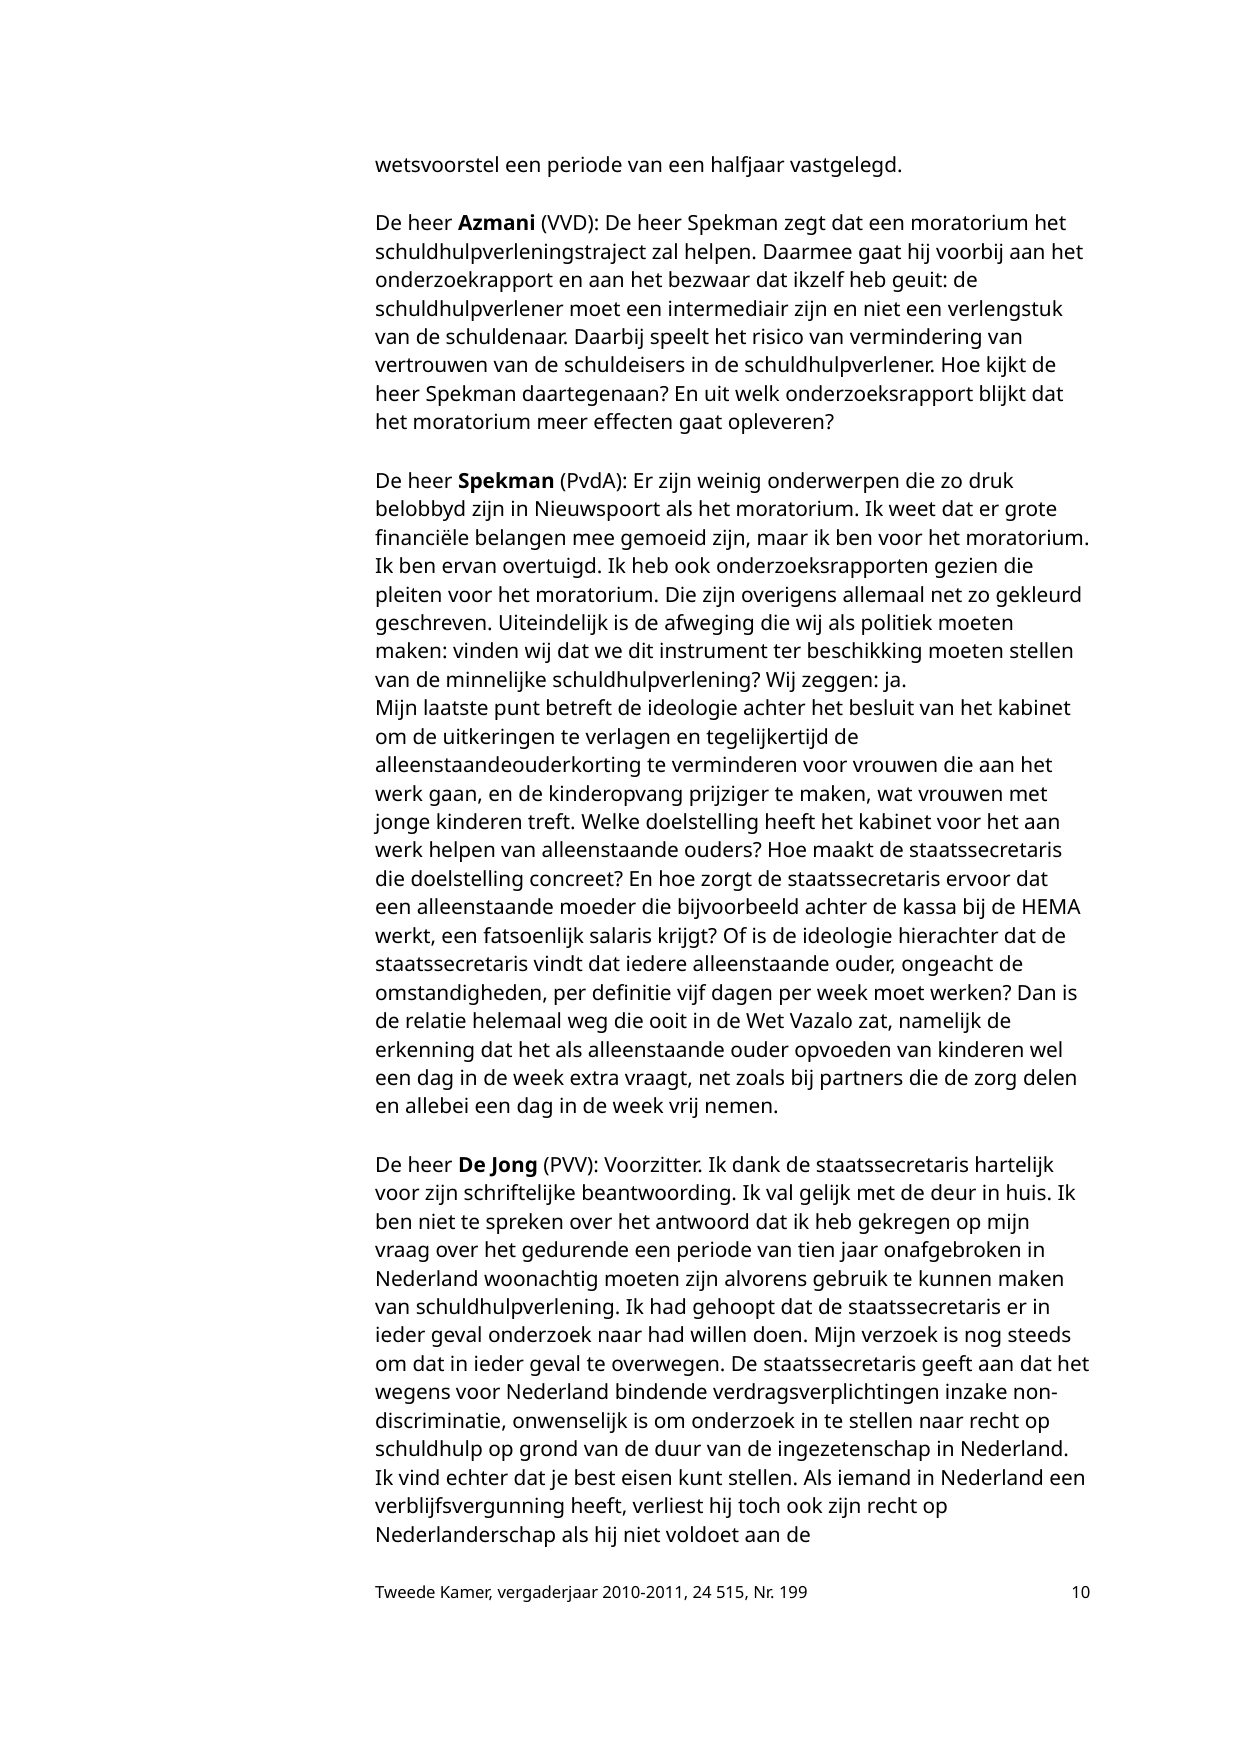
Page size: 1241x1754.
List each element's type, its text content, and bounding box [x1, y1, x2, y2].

text wetsvoorstel een periode van een halfjaar vastgelegd. [375, 150, 1090, 178]
text De heer Azmani (VVD): De heer Spekman zegt dat een moratorium het schuldhulpverleningstraject zal helpen. Daarmee gaat hij voorbij aan het onderzoekrapport en aan het bezwaar dat ikzelf heb geuit: de schuldhulpverlener moet een intermediair zijn en niet een verlengstuk van de schuldenaar. Daarbij speelt het risico van vermindering van vertrouwen van de schuldeisers in de schuldhulpverlener. Hoe kijkt de heer Spekman daartegenaan? En uit welk onderzoeksrapport blijkt dat het moratorium meer effecten gaat opleveren? [375, 208, 1090, 436]
text Mijn laatste punt betreft de ideologie achter het besluit van het kabinet om de uitkeringen te verlagen en tegelijkertijd de alleenstaandeouderkorting te verminderen voor vrouwen die aan het werk gaan, en de kinderopvang prijziger te maken, wat vrouwen met jonge kinderen treft. Welke doelstelling heeft het kabinet voor het aan werk helpen van alleenstaande ouders? Hoe maakt de staatssecretaris die doelstelling concreet? En hoe zorgt de staatssecretaris ervoor dat een alleenstaande moeder die bijvoorbeeld achter de kassa bij de HEMA werkt, een fatsoenlijk salaris krijgt? Of is de ideologie hierachter dat de staatssecretaris vindt dat iedere alleenstaande ouder, ongeacht de omstandigheden, per definitie vijf dagen per week moet werken? Dan is de relatie helemaal weg die ooit in de Wet Vazalo zat, namelijk de erkenning dat het als alleenstaande ouder opvoeden van kinderen wel een dag in de week extra vraagt, net zoals bij partners die de zorg delen en allebei een dag in de week vrij nemen. [375, 693, 1090, 1120]
text De heer Spekman (PvdA): Er zijn weinig onderwerpen die zo druk belobbyd zijn in Nieuwspoort als het moratorium. Ik weet dat er grote financiële belangen mee gemoeid zijn, maar ik ben voor het moratorium. Ik ben ervan overtuigd. Ik heb ook onderzoeksrapporten gezien die pleiten voor het moratorium. Die zijn overigens allemaal net zo gekleurd geschreven. Uiteindelijk is de afweging die wij als politiek moeten maken: vinden wij dat we dit instrument ter beschikking moeten stellen van de minnelijke schuldhulpverlening? Wij zeggen: ja. [375, 466, 1090, 693]
text De heer De Jong (PVV): Voorzitter. Ik dank de staatssecretaris hartelijk voor zijn schriftelijke beantwoording. Ik val gelijk met de deur in huis. Ik ben niet te spreken over het antwoord dat ik heb gekregen op mijn vraag over het gedurende een periode van tien jaar onafgebroken in Nederland woonachtig moeten zijn alvorens gebruik te kunnen maken van schuldhulpverlening. Ik had gehoopt dat de staatssecretaris er in ieder geval onderzoek naar had willen doen. Mijn verzoek is nog steeds om dat in ieder geval te overwegen. De staatssecretaris geeft aan dat het wegens voor Nederland bindende verdragsverplichtingen inzake non-discriminatie, onwenselijk is om onderzoek in te stellen naar recht op schuldhulp op grond van de duur van de ingezetenschap in Nederland. Ik vind echter dat je best eisen kunt stellen. Als iemand in Nederland een verblijfsvergunning heeft, verliest hij toch ook zijn recht op Nederlanderschap als hij niet voldoet aan de [375, 1150, 1090, 1548]
